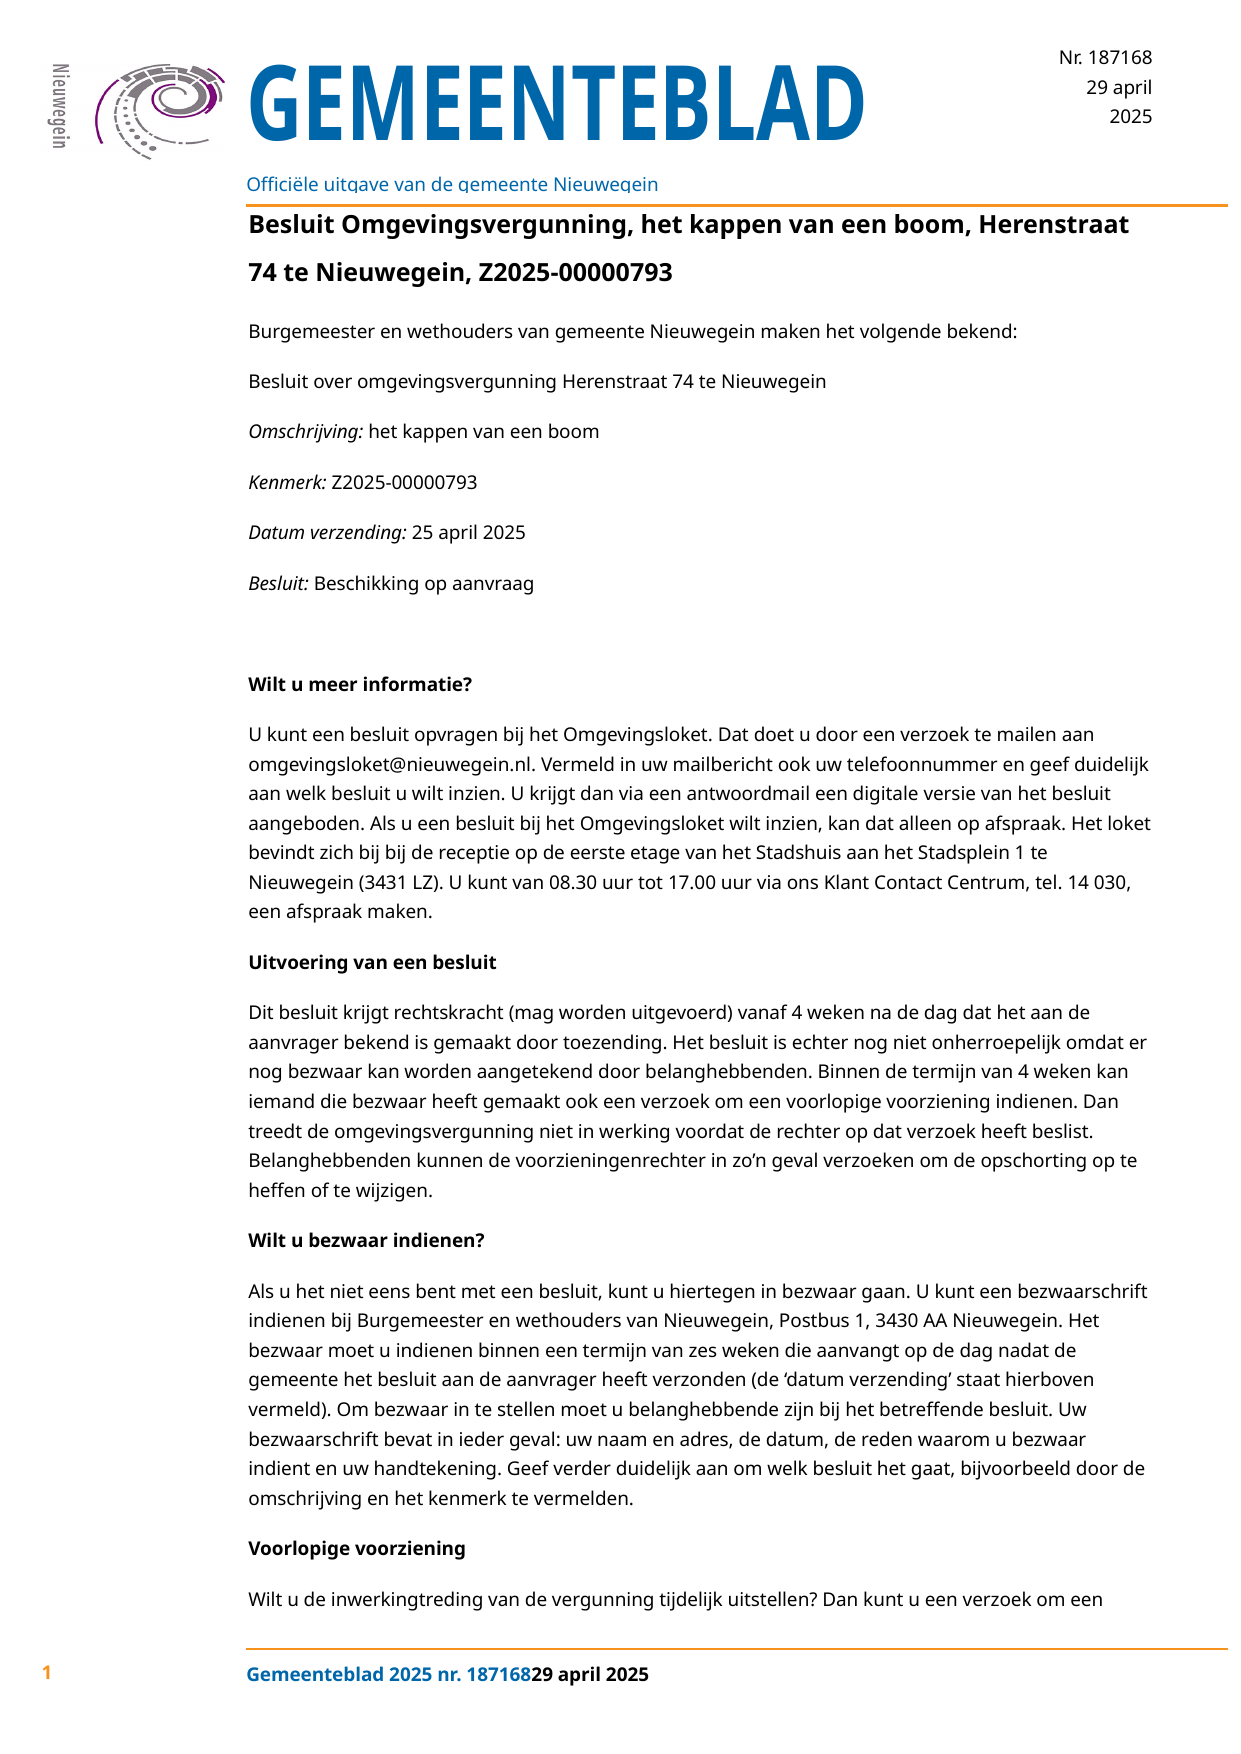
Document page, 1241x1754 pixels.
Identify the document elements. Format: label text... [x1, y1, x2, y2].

text Dit besluit krijgt rechtskracht (mag worden uitgevoerd) vanaf 4 weken na de dag dat het aan de aanvrager bekend is gemaakt door toezending. Het besluit is echter nog niet onherroepelijk omdat er nog bezwaar kan worden aangetekend door belanghebbenden. Binnen de termijn van 4 weken kan iemand die bezwaar heeft gemaakt ook een verzoek om een voorlopige voorziening indienen. Dan treedt de omgevingsvergunning niet in werking voordat de rechter op dat verzoek heeft beslist. Belanghebbenden kunnen de voorzieningenrechter in zo’n geval verzoeken om de opschorting op te heffen of te wijzigen. [248, 999, 1152, 1203]
text Datum verzending: 25 april 2025 [248, 519, 1152, 545]
text Wilt u meer informatie? [248, 671, 1152, 697]
text Kenmerk: Z2025-00000793 [248, 469, 1152, 495]
text Wilt u de inwerkingtreding van de vergunning tijdelijk uitstellen? Dan kunt u een verzoek om een [248, 1586, 1152, 1612]
text Voorlopige voorziening [248, 1535, 1152, 1561]
text Besluit Omgevingsvergunning, het kappen van een boom, Herenstraat 74 te Nieuwegein, Z2025-00000793 [248, 207, 1152, 288]
text Uitvoering van een besluit [248, 949, 1152, 975]
text Als u het niet eens bent met een besluit, kunt u hiertegen in bezwaar gaan. U kunt een bezwaarschrift indienen bij Burgemeester en wethouders van Nieuwegein, Postbus 1, 3430 AA Nieuwegein. Het bezwaar moet u indienen binnen een termijn van zes weken die aanvangt op de dag nadat de gemeente het besluit aan de aanvrager heeft verzonden (de ‘datum verzending’ staat hierboven vermeld). Om bezwaar in te stellen moet u belanghebbende zijn bij het betreffende besluit. Uw bezwaarschrift bevat in ieder geval: uw naam en adres, de datum, de reden waarom u bezwaar indient en uw handtekening. Geef verder duidelijk aan om welk besluit het gaat, bijvoorbeeld door de omschrijving en het kenmerk te vermelden. [248, 1278, 1152, 1511]
picture [41, 47, 231, 172]
text Wilt u bezwaar indienen? [248, 1227, 1152, 1253]
text U kunt een besluit opvragen bij het Omgevingsloket. Dat doet u door een verzoek te mailen aan omgevingsloket@nieuwegein.nl. Vermeld in uw mailbericht ook uw telefoonnummer en geef duidelijk aan welk besluit u wilt inzien. U krijgt dan via een antwoordmail een digitale versie van het besluit aangeboden. Als u een besluit bij het Omgevingsloket wilt inzien, kan dat alleen op afspraak. Het loket bevindt zich bij bij de receptie op de eerste etage van het Stadshuis aan het Stadsplein 1 te Nieuwegein (3431 LZ). U kunt van 08.30 uur tot 17.00 uur via ons Klant Contact Centrum, tel. 14 030, een afspraak maken. [248, 721, 1152, 924]
text Besluit: Beschikking op aanvraag [248, 570, 1152, 596]
text Besluit over omgevingsvergunning Herenstraat 74 te Nieuwegein [248, 368, 1152, 394]
text Burgemeester en wethouders van gemeente Nieuwegein maken het volgende bekend: [248, 318, 1152, 344]
text Omschrijving: het kappen van een boom [248, 419, 1152, 444]
